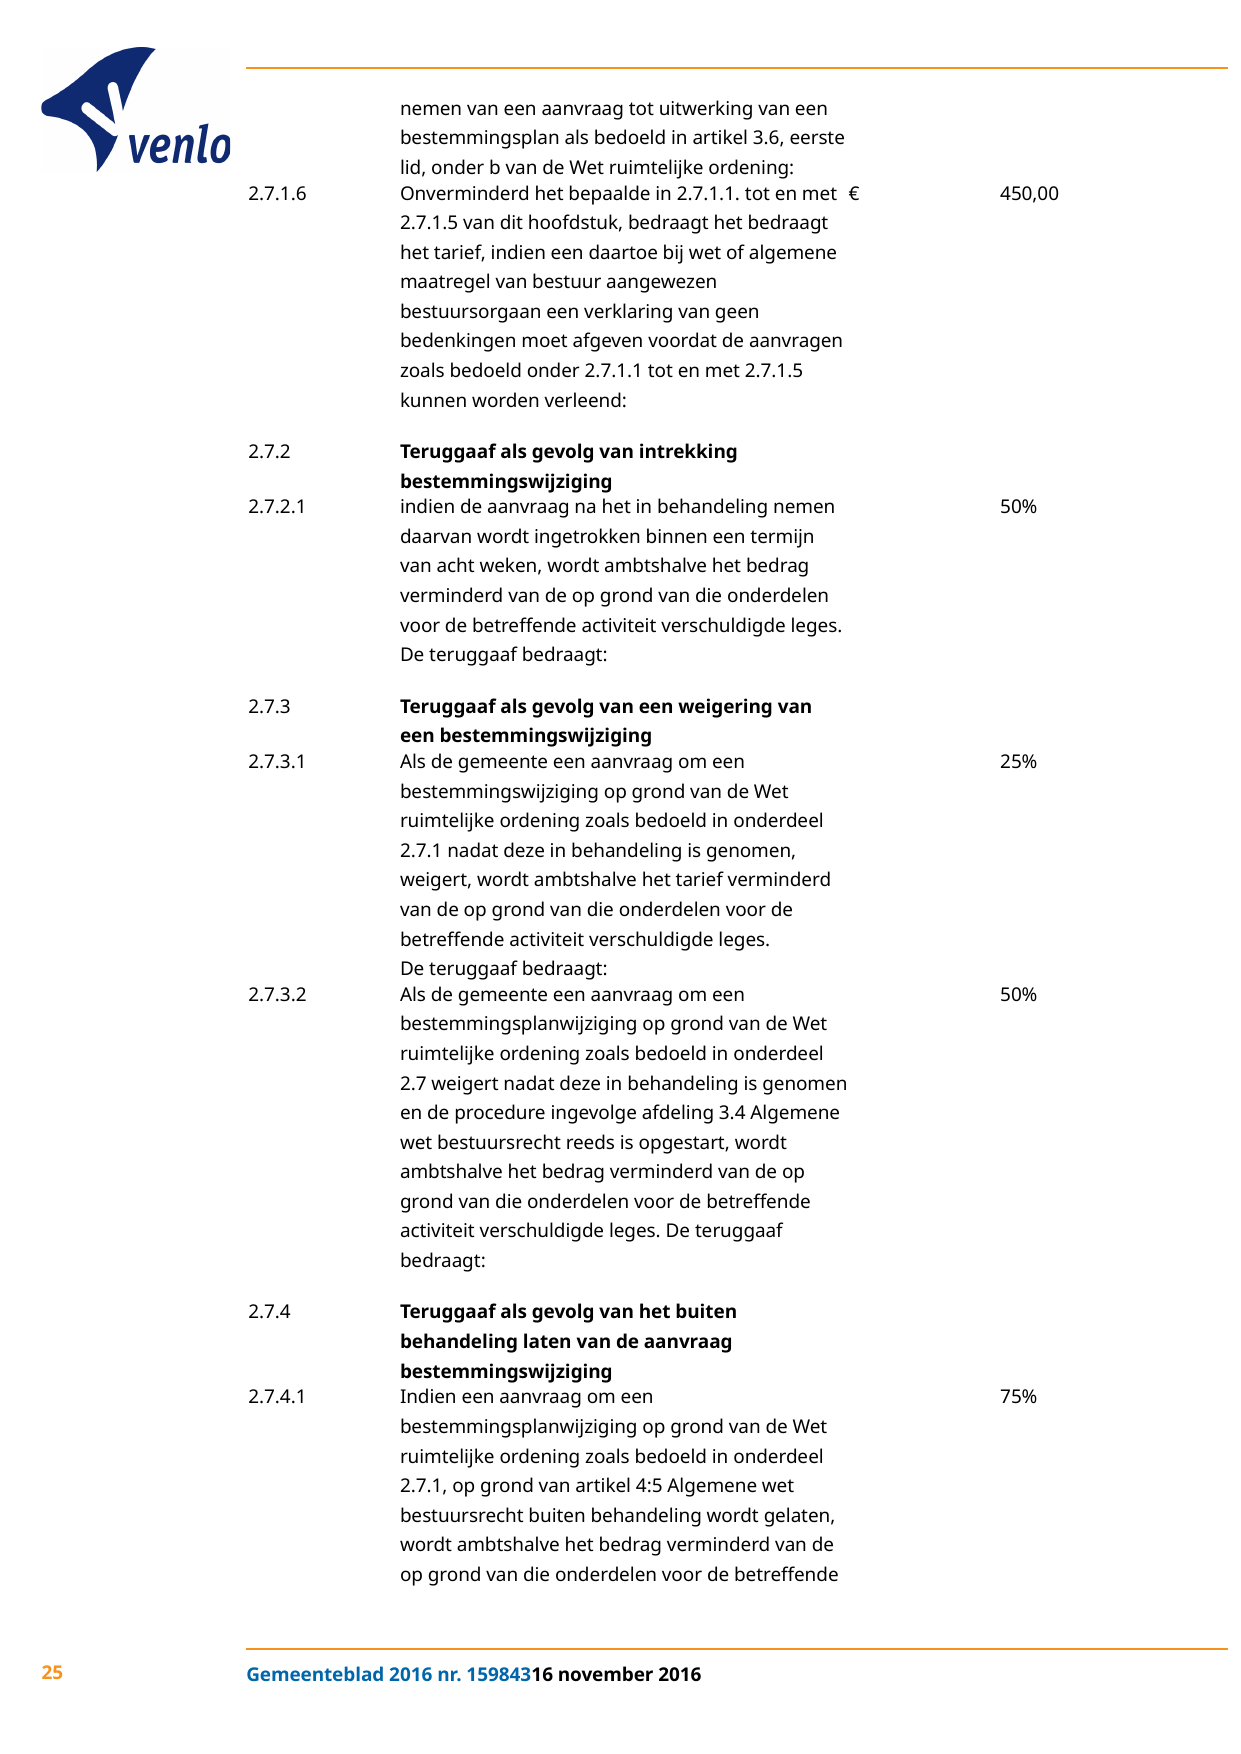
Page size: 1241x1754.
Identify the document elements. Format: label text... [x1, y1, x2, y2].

table_cell [248, 1273, 400, 1299]
table_cell € [848, 180, 1000, 412]
table_cell [248, 667, 400, 693]
picture [41, 47, 231, 172]
table_cell [848, 748, 1000, 981]
table_cell [1000, 693, 1152, 748]
table_cell 2.7.3.2 [248, 981, 400, 1273]
table_cell 50% [1000, 494, 1152, 667]
table_cell [848, 413, 1000, 438]
table_cell [1000, 667, 1152, 693]
table_cell indien de aanvraag na het in behandeling nemen daarvan wordt ingetrokken binnen een termijn van acht weken, wordt ambtshalve het bedrag verminderd van de op grond van die onderdelen voor de betreffende activiteit verschuldigde leges. De teruggaaf bedraagt: [400, 494, 848, 667]
table_cell [248, 95, 400, 180]
table_cell Als de gemeente een aanvraag om een bestemmingswijziging op grond van de Wet ruimtelijke ordening zoals bedoeld in onderdeel 2.7.1 nadat deze in behandeling is genomen, weigert, wordt ambtshalve het tarief verminderd van de op grond van die onderdelen voor de betreffende activiteit verschuldigde leges. De teruggaaf bedraagt: [400, 748, 848, 981]
table_cell [400, 1273, 848, 1299]
table_cell 450,00 [1000, 180, 1152, 412]
table_cell 2.7.1.6 [248, 180, 400, 412]
table_cell [848, 438, 1000, 493]
table_cell Teruggaaf als gevolg van het buiten behandeling laten van de aanvraag bestemmingswijziging [400, 1299, 848, 1384]
table_cell [400, 667, 848, 693]
table_cell [848, 693, 1000, 748]
table_cell [848, 494, 1000, 667]
table_cell Teruggaaf als gevolg van een weigering van een bestemmingswijziging [400, 693, 848, 748]
table_cell [1000, 1299, 1152, 1384]
table_cell [848, 1299, 1000, 1384]
table_cell [1000, 95, 1152, 180]
table_cell [848, 981, 1000, 1273]
table_cell [248, 413, 400, 438]
table_cell [848, 667, 1000, 693]
table_cell 25% [1000, 748, 1152, 981]
table_cell 2.7.4 [248, 1299, 400, 1384]
table_cell 2.7.3.1 [248, 748, 400, 981]
table_cell 2.7.3 [248, 693, 400, 748]
table_cell Als de gemeente een aanvraag om een bestemmingsplanwijziging op grond van de Wet ruimtelijke ordening zoals bedoeld in onderdeel 2.7 weigert nadat deze in behandeling is genomen en de procedure ingevolge afdeling 3.4 Algemene wet bestuursrecht reeds is opgestart, wordt ambtshalve het bedrag verminderd van de op grond van die onderdelen voor de betreffende activiteit verschuldigde leges. De teruggaaf bedraagt: [400, 981, 848, 1273]
table_cell 2.7.2 [248, 438, 400, 493]
table_cell [1000, 1273, 1152, 1299]
table_cell [848, 1384, 1000, 1587]
table_cell [400, 413, 848, 438]
table_cell nemen van een aanvraag tot uitwerking van een bestemmingsplan als bedoeld in artikel 3.6, eerste lid, onder b van de Wet ruimtelijke ordening: [400, 95, 848, 180]
table_cell [848, 1273, 1000, 1299]
table_cell Indien een aanvraag om een bestemmingsplanwijziging op grond van de Wet ruimtelijke ordening zoals bedoeld in onderdeel 2.7.1, op grond van artikel 4:5 Algemene wet bestuursrecht buiten behandeling wordt gelaten, wordt ambtshalve het bedrag verminderd van de op grond van die onderdelen voor de betreffende [400, 1384, 848, 1587]
table_cell 2.7.4.1 [248, 1384, 400, 1587]
table_cell 50% [1000, 981, 1152, 1273]
table_cell Onverminderd het bepaalde in 2.7.1.1. tot en met 2.7.1.5 van dit hoofdstuk, bedraagt het bedraagt het tarief, indien een daartoe bij wet of algemene maatregel van bestuur aangewezen bestuursorgaan een verklaring van geen bedenkingen moet afgeven voordat de aanvragen zoals bedoeld onder 2.7.1.1 tot en met 2.7.1.5 kunnen worden verleend: [400, 180, 848, 412]
table_cell Teruggaaf als gevolg van intrekking bestemmingswijziging [400, 438, 848, 493]
table_cell [848, 95, 1000, 180]
table_cell 75% [1000, 1384, 1152, 1587]
table_cell [1000, 438, 1152, 493]
table_cell 2.7.2.1 [248, 494, 400, 667]
table_cell [1000, 413, 1152, 438]
